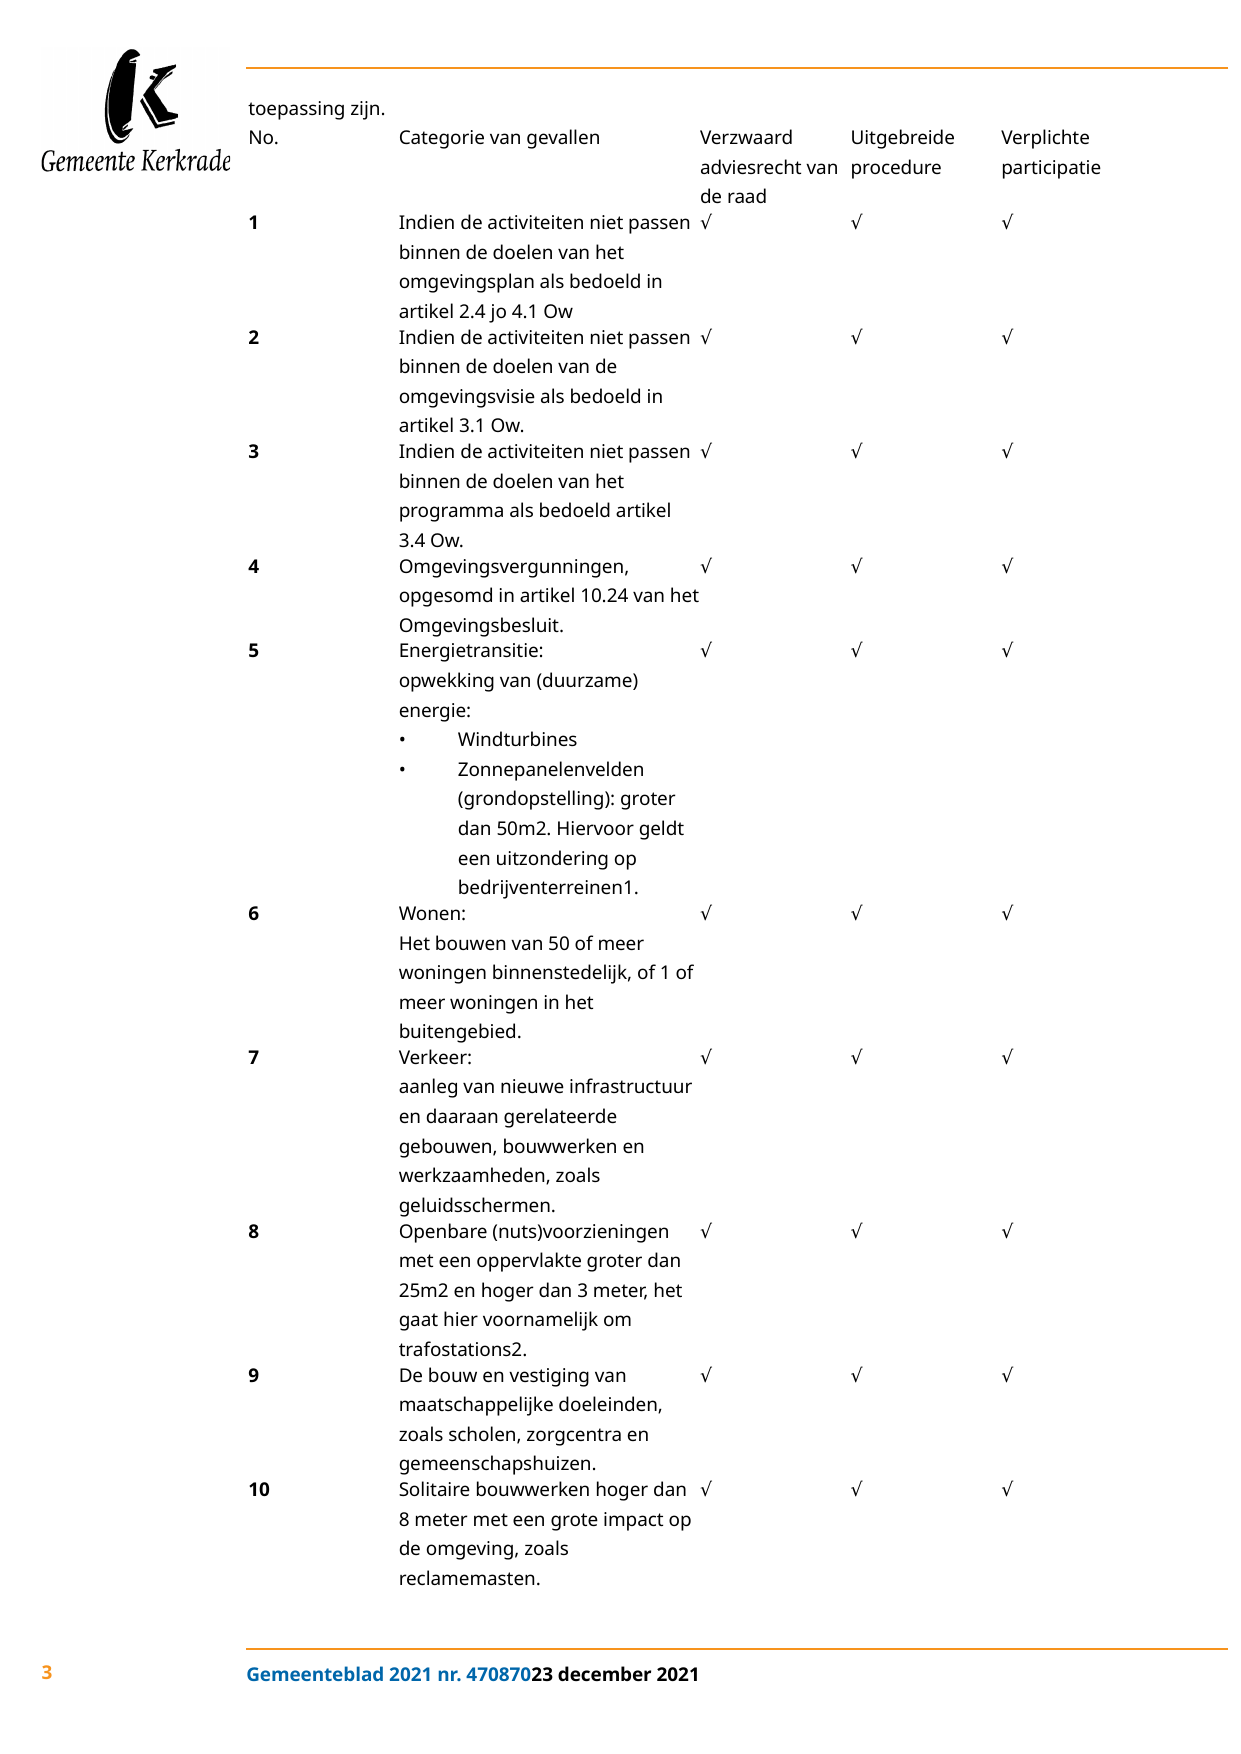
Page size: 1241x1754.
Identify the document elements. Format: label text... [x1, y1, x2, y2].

table_cell √ [1001, 900, 1152, 1044]
table_cell √ [1001, 1218, 1152, 1362]
table_cell 7 [248, 1044, 398, 1218]
table_cell 2 [248, 324, 398, 438]
table_cell Indien de activiteiten niet passen binnen de doelen van de omgevingsvisie als bedoeld in artikel 3.1 Ow. [399, 324, 700, 438]
table_cell √ [700, 1218, 850, 1362]
table_cell 9 [248, 1362, 398, 1476]
picture [41, 47, 231, 172]
table_header Verzwaard adviesrecht van de raad [700, 125, 850, 209]
table_cell √ [700, 553, 850, 638]
table_cell √ [1001, 638, 1152, 900]
table_header Verplichte participatie [1001, 125, 1152, 209]
table_cell √ [700, 900, 850, 1044]
table_cell √ [850, 900, 1001, 1044]
table_cell De bouw en vestiging van maatschappelijke doeleinden, zoals scholen, zorgcentra en gemeenschapshuizen. [399, 1362, 700, 1476]
table_cell √ [700, 438, 850, 553]
table_cell 1 [248, 209, 398, 324]
table_cell √ [850, 1476, 1001, 1591]
table_cell √ [700, 1476, 850, 1591]
table_cell √ [850, 638, 1001, 900]
table_header Categorie van gevallen [399, 125, 700, 209]
table_header Uitgebreide procedure [850, 125, 1001, 209]
table_cell √ [700, 1044, 850, 1218]
table_cell Energietransitie: opwekking van (duurzame) energie: Windturbines Zonnepanelenvelden (grondopstelling): groter dan 50m2. Hiervoor geldt een uitzondering op bedrijventerreinen1. [399, 638, 700, 900]
table_cell √ [850, 324, 1001, 438]
table_cell √ [1001, 209, 1152, 324]
table_cell Omgevingsvergunningen, opgesomd in artikel 10.24 van het Omgevingsbesluit. [399, 553, 700, 638]
text toepassing zijn. [248, 95, 1152, 121]
table_cell √ [1001, 1362, 1152, 1476]
table_cell √ [850, 209, 1001, 324]
table_cell Verkeer: aanleg van nieuwe infrastructuur en daaraan gerelateerde gebouwen, bouwwerken en werkzaamheden, zoals geluidsschermen. [399, 1044, 700, 1218]
table_cell √ [1001, 553, 1152, 638]
table_cell √ [1001, 1044, 1152, 1218]
table_cell √ [850, 438, 1001, 553]
table_cell 6 [248, 900, 398, 1044]
table_cell √ [850, 1218, 1001, 1362]
table_cell Indien de activiteiten niet passen binnen de doelen van het omgevingsplan als bedoeld in artikel 2.4 jo 4.1 Ow [399, 209, 700, 324]
table_cell 4 [248, 553, 398, 638]
table_cell √ [700, 1362, 850, 1476]
table_header No. [248, 125, 398, 209]
table_cell 8 [248, 1218, 398, 1362]
table_cell Wonen: Het bouwen van 50 of meer woningen binnenstedelijk, of 1 of meer woningen in het buitengebied. [399, 900, 700, 1044]
table_cell 3 [248, 438, 398, 553]
table_cell Openbare (nuts)voorzieningen met een oppervlakte groter dan 25m2 en hoger dan 3 meter, het gaat hier voornamelijk om trafostations2. [399, 1218, 700, 1362]
table_cell √ [1001, 1476, 1152, 1591]
table_cell 10 [248, 1476, 398, 1591]
table_cell √ [700, 209, 850, 324]
table_cell √ [850, 1362, 1001, 1476]
table_cell √ [700, 638, 850, 900]
table_cell √ [1001, 324, 1152, 438]
table_cell √ [700, 324, 850, 438]
table_cell Indien de activiteiten niet passen binnen de doelen van het programma als bedoeld artikel 3.4 Ow. [399, 438, 700, 553]
table_cell √ [850, 1044, 1001, 1218]
table_cell √ [850, 553, 1001, 638]
table_cell √ [1001, 438, 1152, 553]
table_cell Solitaire bouwwerken hoger dan 8 meter met een grote impact op de omgeving, zoals reclamemasten. [399, 1476, 700, 1591]
table_cell 5 [248, 638, 398, 900]
